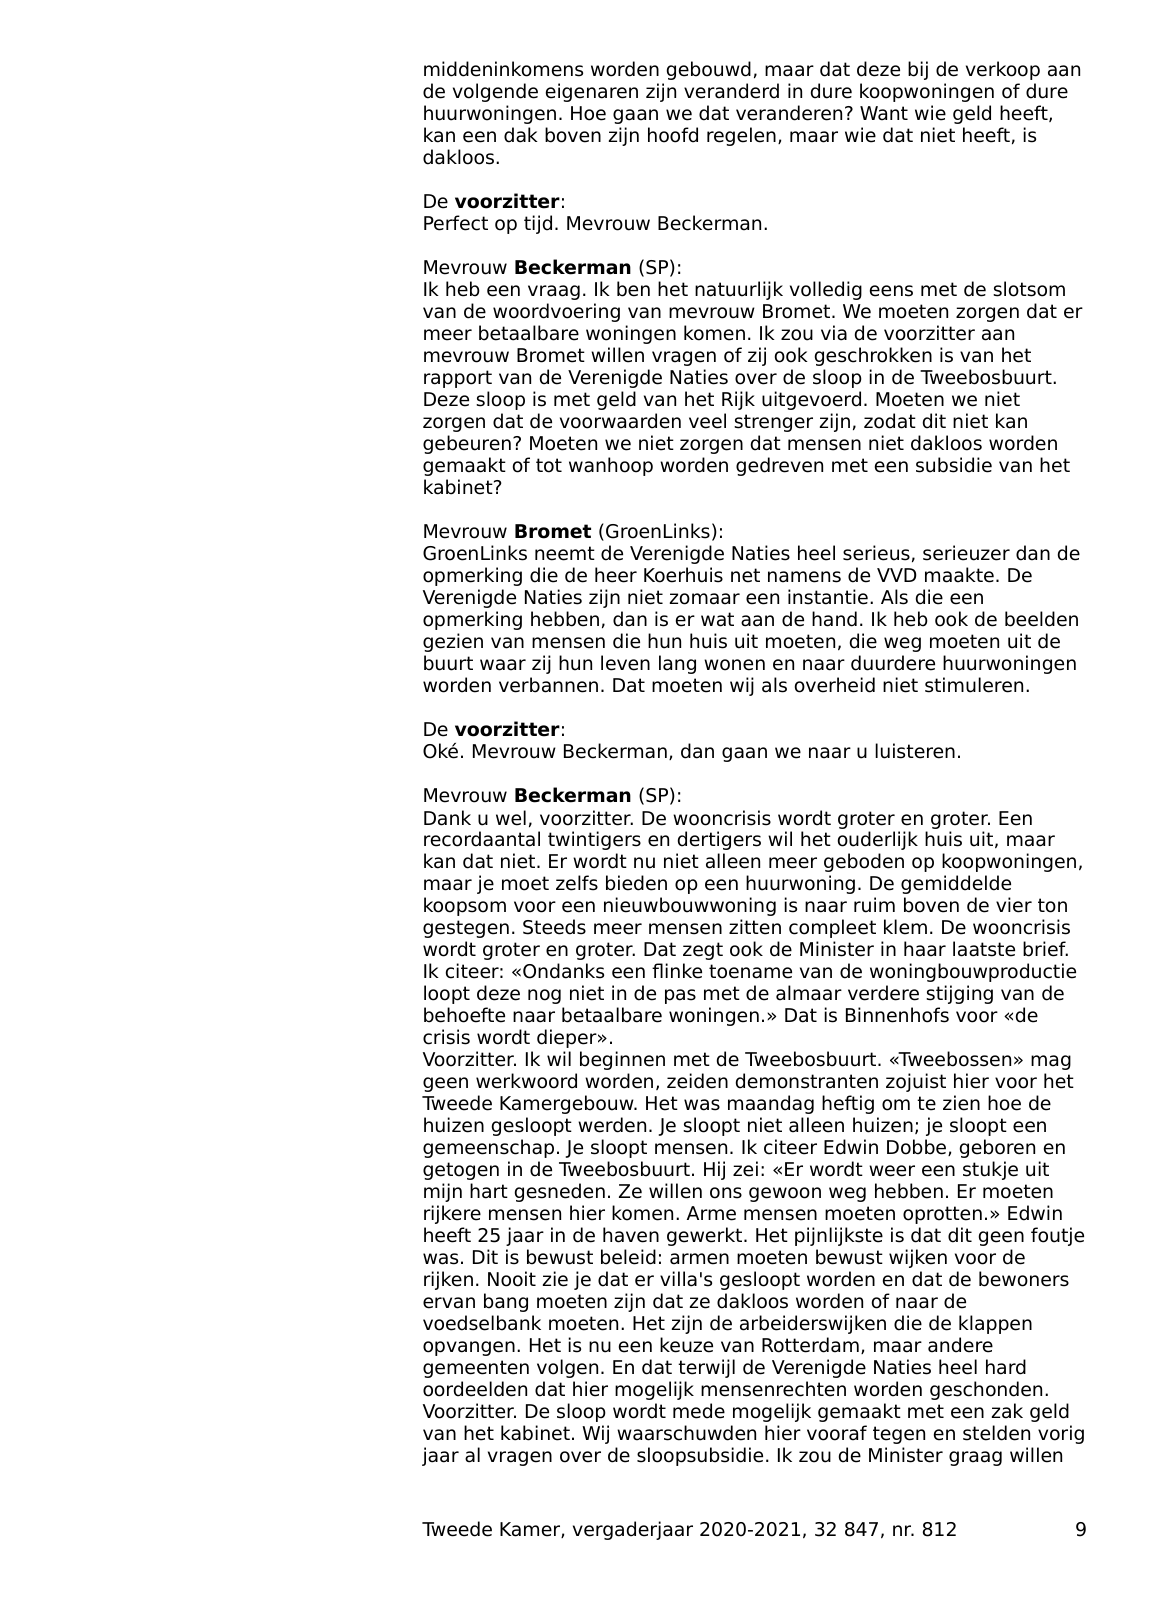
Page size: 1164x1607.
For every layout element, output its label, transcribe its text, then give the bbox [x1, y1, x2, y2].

text Oké. Mevrouw Beckerman, dan gaan we naar u luisteren. [422, 741, 1087, 763]
text Ik heb een vraag. Ik ben het natuurlijk volledig eens met de slotsom van de woordvoering van mevrouw Bromet. We moeten zorgen dat er meer betaalbare woningen komen. Ik zou via de voorzitter aan mevrouw Bromet willen vragen of zij ook geschrokken is van het rapport van de Verenigde Naties over de sloop in de Tweebosbuurt. Deze sloop is met geld van het Rijk uitgevoerd. Moeten we niet zorgen dat de voorwaarden veel strenger zijn, zodat dit niet kan gebeuren? Moeten we niet zorgen dat mensen niet dakloos worden gemaakt of tot wanhoop worden gedreven met een subsidie van het kabinet? [422, 279, 1087, 499]
text Mevrouw Bromet (GroenLinks): [422, 521, 1087, 543]
text De voorzitter: [422, 191, 1087, 213]
text Dank u wel, voorzitter. De wooncrisis wordt groter en groter. Een recordaantal twintigers en dertigers wil het ouderlijk huis uit, maar kan dat niet. Er wordt nu niet alleen meer geboden op koopwoningen, maar je moet zelfs bieden op een huurwoning. De gemiddelde koopsom voor een nieuwbouwwoning is naar ruim boven de vier ton gestegen. Steeds meer mensen zitten compleet klem. De wooncrisis wordt groter en groter. Dat zegt ook de Minister in haar laatste brief. Ik citeer: «Ondanks een flinke toename van de woningbouwproductie loopt deze nog niet in de pas met de almaar verdere stijging van de behoefte naar betaalbare woningen.» Dat is Binnenhofs voor «de crisis wordt dieper». [422, 807, 1087, 1049]
text GroenLinks neemt de Verenigde Naties heel serieus, serieuzer dan de opmerking die de heer Koerhuis net namens de VVD maakte. De Verenigde Naties zijn niet zomaar een instantie. Als die een opmerking hebben, dan is er wat aan de hand. Ik heb ook de beelden gezien van mensen die hun huis uit moeten, die weg moeten uit de buurt waar zij hun leven lang wonen en naar duurdere huurwoningen worden verbannen. Dat moeten wij als overheid niet stimuleren. [422, 543, 1087, 697]
text De voorzitter: [422, 719, 1087, 741]
text Voorzitter. De sloop wordt mede mogelijk gemaakt met een zak geld van het kabinet. Wij waarschuwden hier vooraf tegen en stelden vorig jaar al vragen over de sloopsubsidie. Ik zou de Minister graag willen [422, 1401, 1087, 1467]
text middeninkomens worden gebouwd, maar dat deze bij de verkoop aan de volgende eigenaren zijn veranderd in dure koopwoningen of dure huurwoningen. Hoe gaan we dat veranderen? Want wie geld heeft, kan een dak boven zijn hoofd regelen, maar wie dat niet heeft, is dakloos. [422, 59, 1087, 169]
text Voorzitter. Ik wil beginnen met de Tweebosbuurt. «Tweebossen» mag geen werkwoord worden, zeiden demonstranten zojuist hier voor het Tweede Kamergebouw. Het was maandag heftig om te zien hoe de huizen gesloopt werden. Je sloopt niet alleen huizen; je sloopt een gemeenschap. Je sloopt mensen. Ik citeer Edwin Dobbe, geboren en getogen in de Tweebosbuurt. Hij zei: «Er wordt weer een stukje uit mijn hart gesneden. Ze willen ons gewoon weg hebben. Er moeten rijkere mensen hier komen. Arme mensen moeten oprotten.» Edwin heeft 25 jaar in de haven gewerkt. Het pijnlijkste is dat dit geen foutje was. Dit is bewust beleid: armen moeten bewust wijken voor de rijken. Nooit zie je dat er villa's gesloopt worden en dat de bewoners ervan bang moeten zijn dat ze dakloos worden of naar de voedselbank moeten. Het zijn de arbeiderswijken die de klappen opvangen. Het is nu een keuze van Rotterdam, maar andere gemeenten volgen. En dat terwijl de Verenigde Naties heel hard oordeelden dat hier mogelijk mensenrechten worden geschonden. [422, 1049, 1087, 1401]
text Perfect op tijd. Mevrouw Beckerman. [422, 213, 1087, 235]
text Mevrouw Beckerman (SP): [422, 257, 1087, 279]
text Mevrouw Beckerman (SP): [422, 785, 1087, 807]
